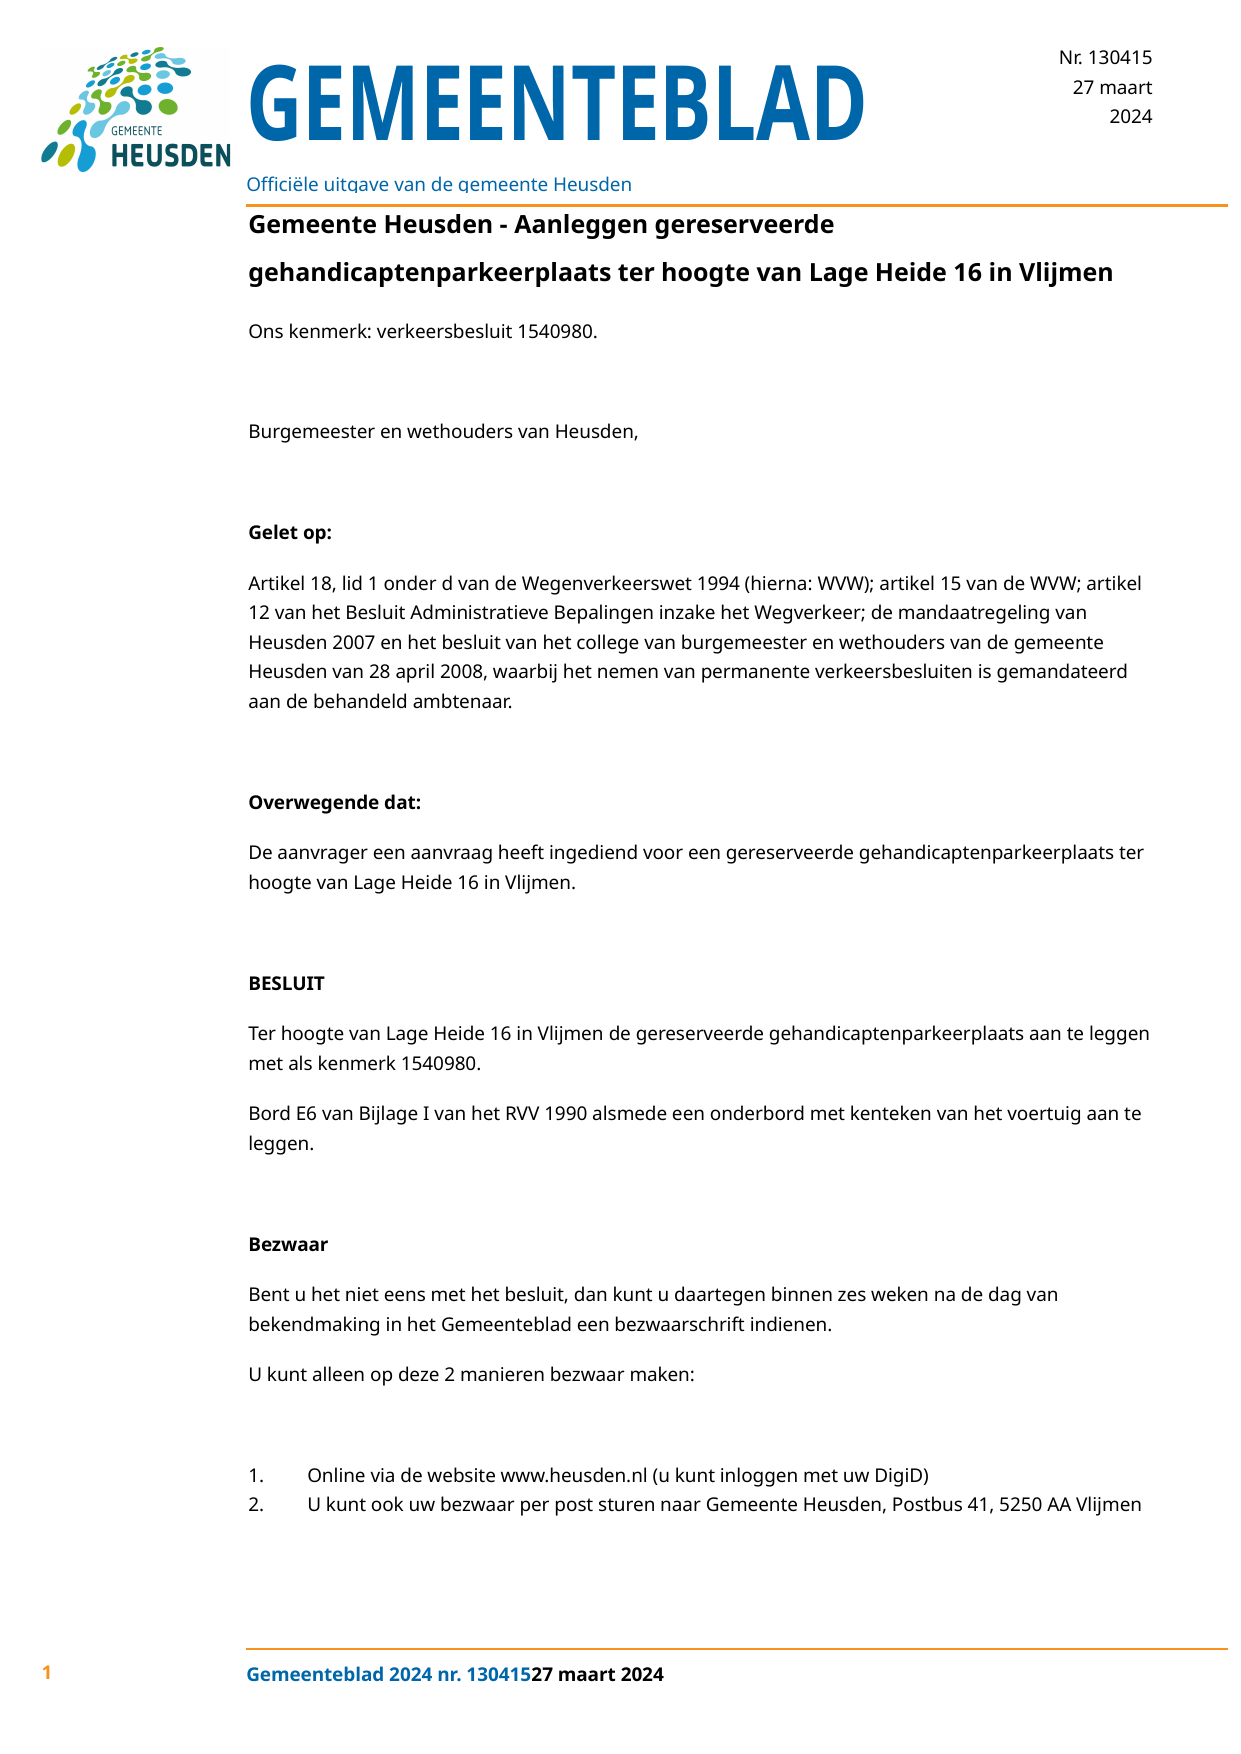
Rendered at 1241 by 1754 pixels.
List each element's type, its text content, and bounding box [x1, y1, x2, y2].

text Bord E6 van Bijlage I van het RVV 1990 alsmede een onderbord met kenteken van het voertuig aan te leggen. [248, 1100, 1152, 1156]
text U kunt alleen op deze 2 manieren bezwaar maken: [248, 1361, 1152, 1387]
list Online via de website www.heusden.nl (u kunt inloggen met uw DigiD) [248, 1462, 1152, 1488]
text Bezwaar [248, 1231, 1152, 1257]
list U kunt ook uw bezwaar per post sturen naar Gemeente Heusden, Postbus 41, 5250 AA Vlijmen [248, 1492, 1152, 1517]
text BESLUIT [248, 970, 1152, 996]
text Burgemeester en wethouders van Heusden, [248, 419, 1152, 444]
text Gemeente Heusden - Aanleggen gereserveerde gehandicaptenparkeerplaats ter hoogte van Lage Heide 16 in Vlijmen [248, 207, 1152, 288]
text Overwegende dat: [248, 789, 1152, 815]
text Bent u het niet eens met het besluit, dan kunt u daartegen binnen zes weken na de dag van bekendmaking in het Gemeenteblad een bezwaarschrift indienen. [248, 1281, 1152, 1337]
text Ter hoogte van Lage Heide 16 in Vlijmen de gereserveerde gehandicaptenparkeerplaats aan te leggen met als kenmerk 1540980. [248, 1020, 1152, 1076]
picture [41, 47, 231, 172]
text Ons kenmerk: verkeersbesluit 1540980. [248, 318, 1152, 344]
text Gelet op: [248, 519, 1152, 545]
text De aanvrager een aanvraag heeft ingediend voor een gereserveerde gehandicaptenparkeerplaats ter hoogte van Lage Heide 16 in Vlijmen. [248, 839, 1152, 895]
text Artikel 18, lid 1 onder d van de Wegenverkeerswet 1994 (hierna: WVW); artikel 15 van de WVW; artikel 12 van het Besluit Administratieve Bepalingen inzake het Wegverkeer; de mandaatregeling van Heusden 2007 en het besluit van het college van burgemeester en wethouders van de gemeente Heusden van 28 april 2008, waarbij het nemen van permanente verkeersbesluiten is gemandateerd aan de behandeld ambtenaar. [248, 570, 1152, 714]
